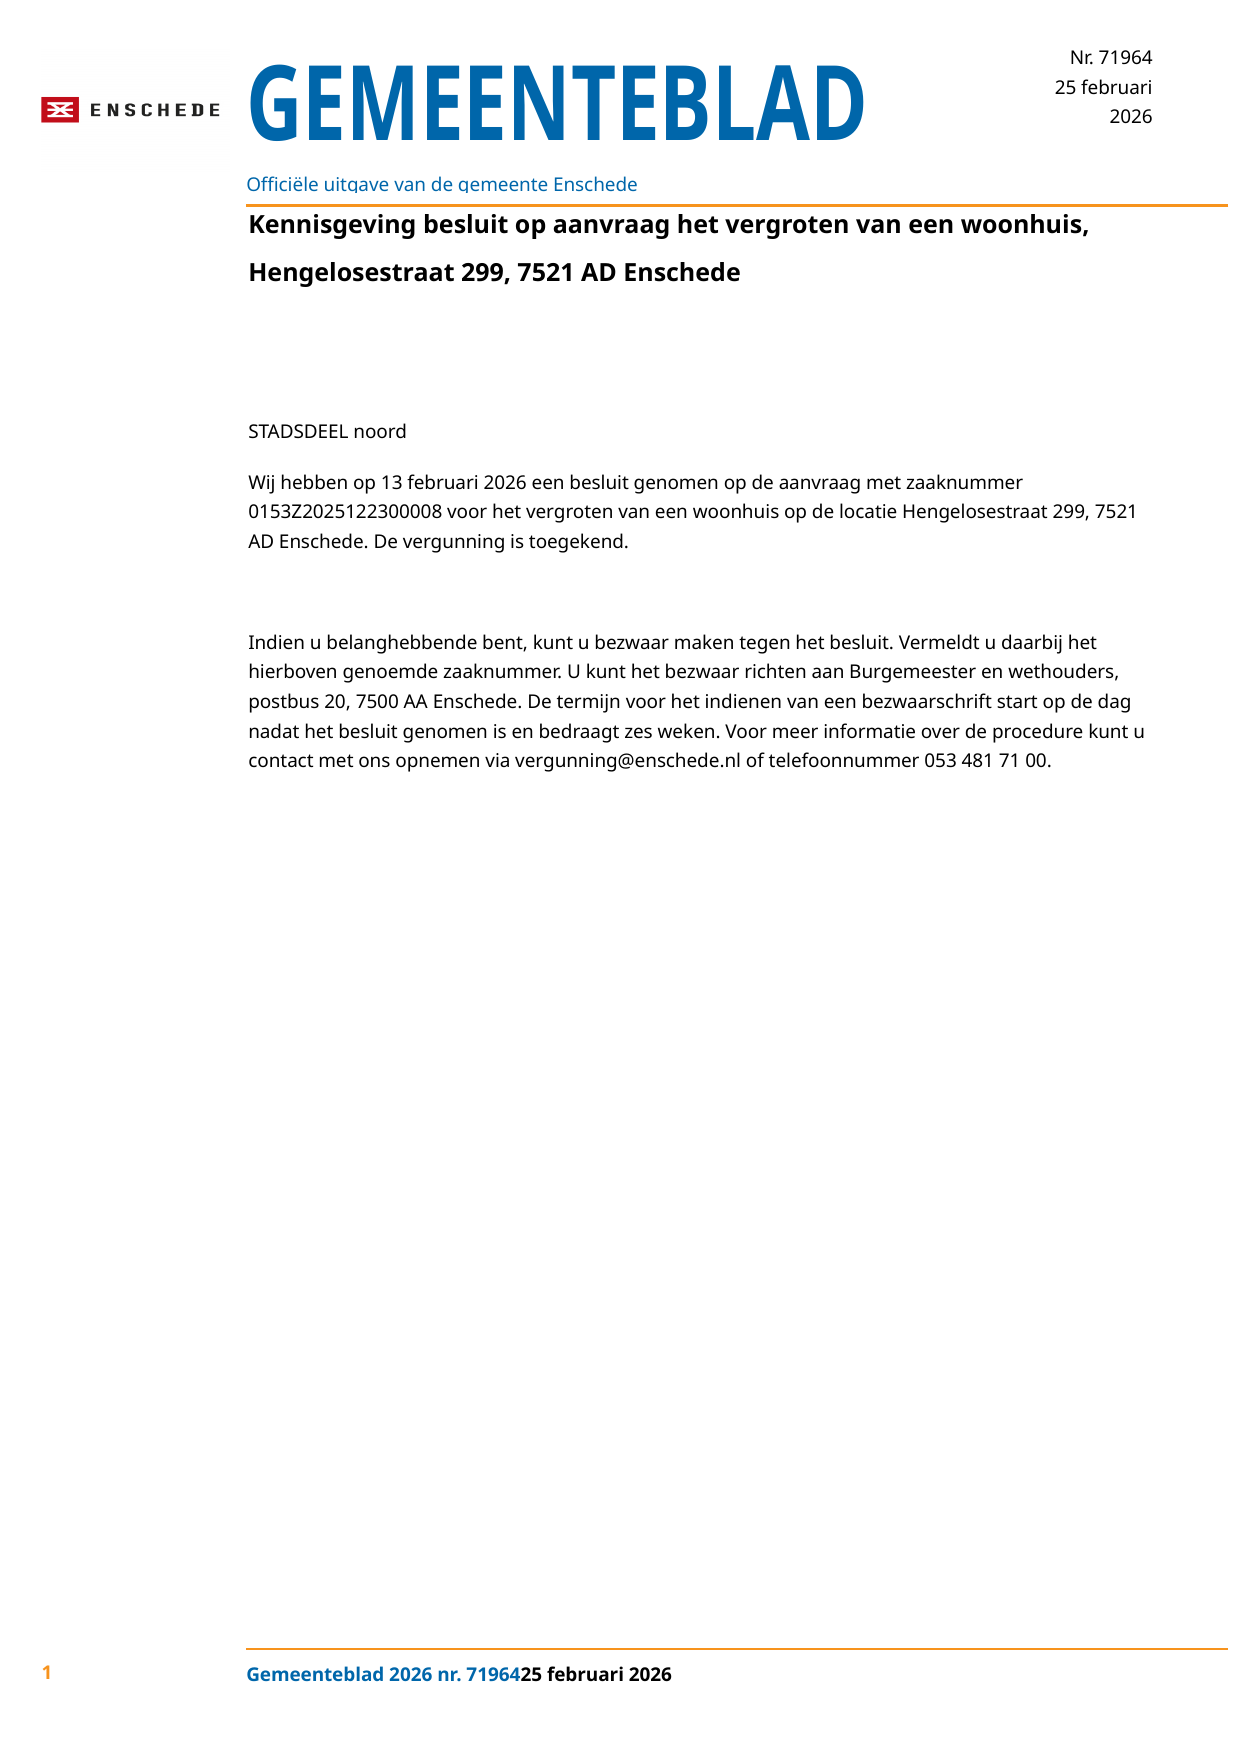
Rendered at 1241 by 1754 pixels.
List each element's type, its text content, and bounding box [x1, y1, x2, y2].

text Kennisgeving besluit op aanvraag het vergroten van een woonhuis, Hengelosestraat 299, 7521 AD Enschede [248, 207, 1152, 288]
text Indien u belanghebbende bent, kunt u bezwaar maken tegen het besluit. Vermeldt u daarbij het hierboven genoemde zaaknummer. U kunt het bezwaar richten aan Burgemeester en wethouders, postbus 20, 7500 AA Enschede. De termijn voor het indienen van een bezwaarschrift start op de dag nadat het besluit genomen is en bedraagt zes weken. Voor meer informatie over de procedure kunt u contact met ons opnemen via vergunning@enschede.nl of telefoonnummer 053 481 71 00. [248, 629, 1152, 773]
picture [41, 47, 231, 172]
text STADSDEEL noord [248, 419, 1152, 444]
text Wij hebben op 13 februari 2026 een besluit genomen op de aanvraag met zaaknummer 0153Z2025122300008 voor het vergroten van een woonhuis op de locatie Hengelosestraat 299, 7521 AD Enschede. De vergunning is toegekend. [248, 469, 1152, 554]
